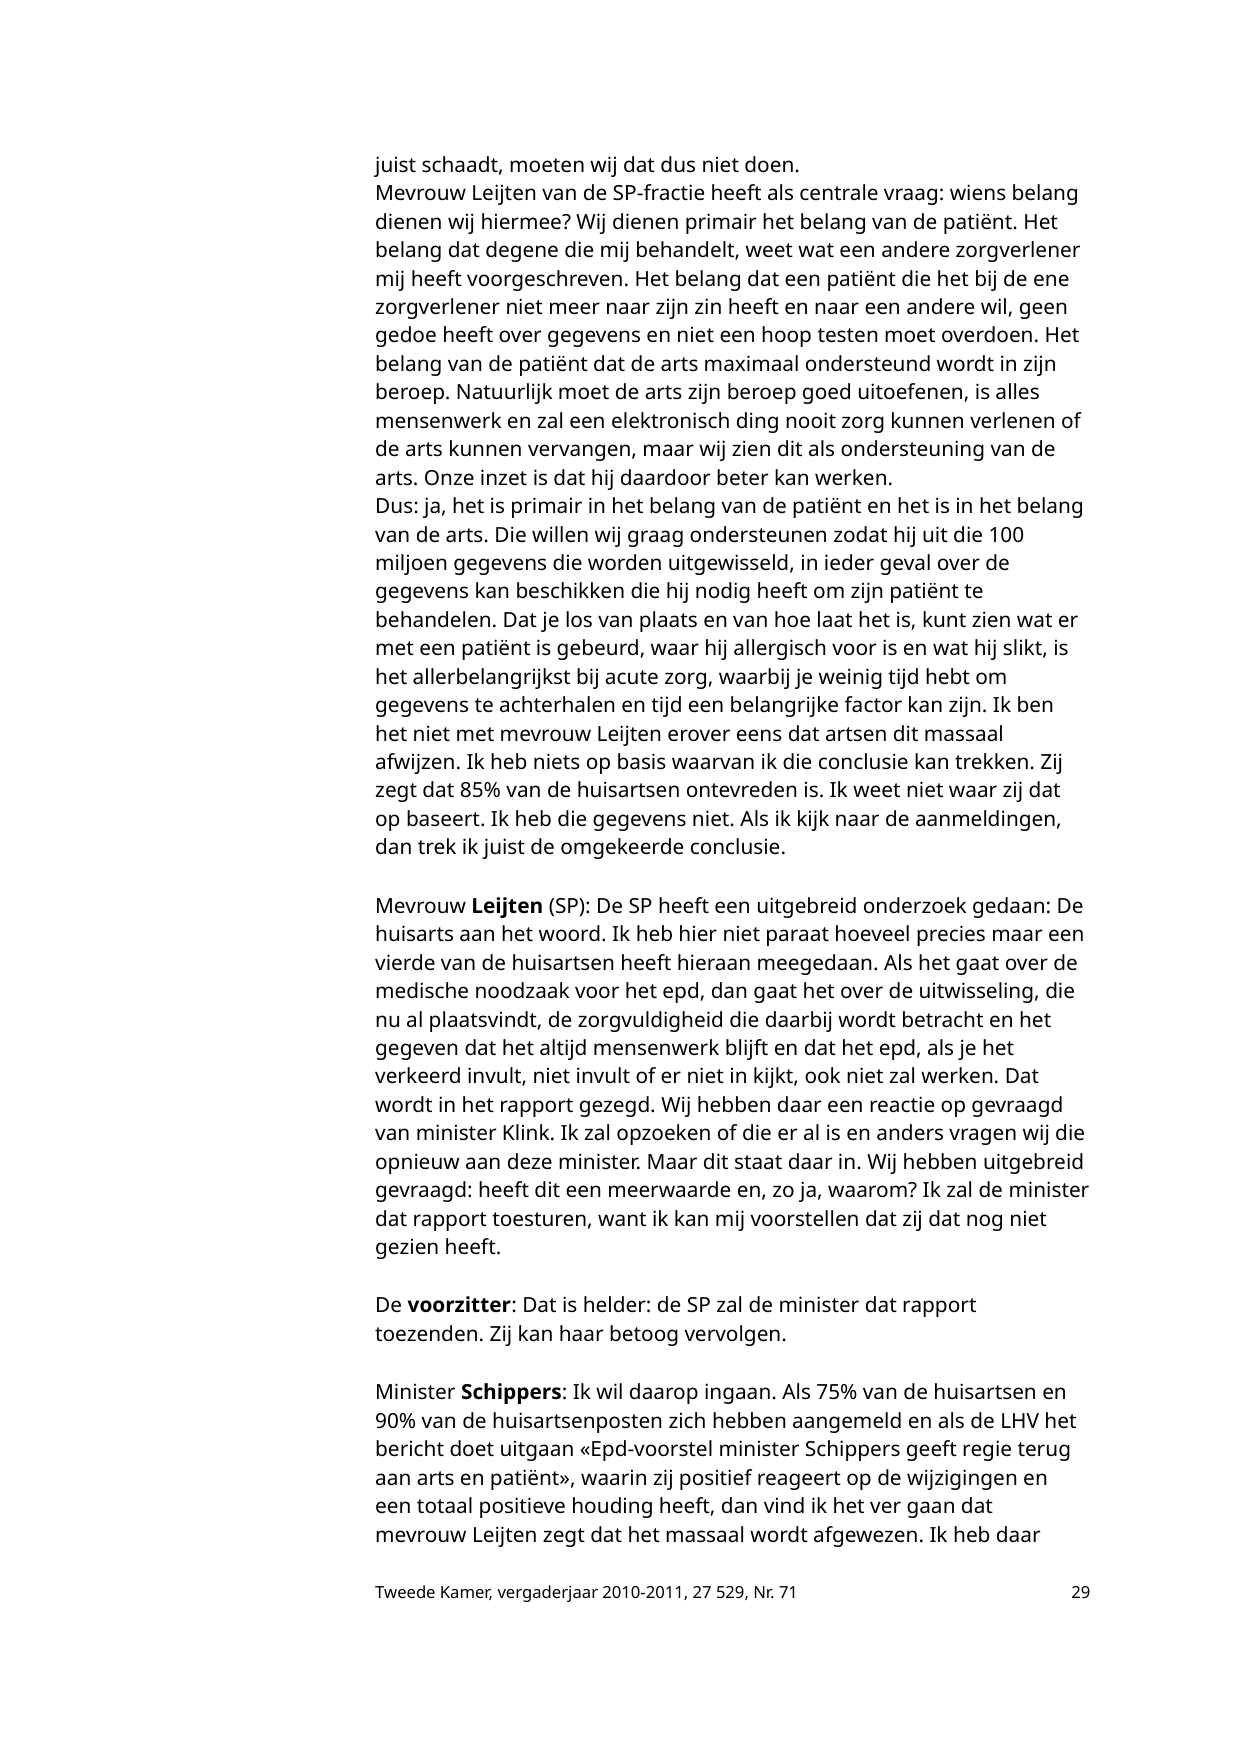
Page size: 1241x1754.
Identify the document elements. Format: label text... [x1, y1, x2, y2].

text De voorzitter: Dat is helder: de SP zal de minister dat rapport toezenden. Zij kan haar betoog vervolgen. [375, 1291, 1090, 1347]
text juist schaadt, moeten wij dat dus niet doen. [375, 150, 1090, 178]
text Mevrouw Leijten (SP): De SP heeft een uitgebreid onderzoek gedaan: De huisarts aan het woord. Ik heb hier niet paraat hoeveel precies maar een vierde van de huisartsen heeft hieraan meegedaan. Als het gaat over de medische noodzaak voor het epd, dan gaat het over de uitwisseling, die nu al plaatsvindt, de zorgvuldigheid die daarbij wordt betracht en het gegeven dat het altijd mensenwerk blijft en dat het epd, als je het verkeerd invult, niet invult of er niet in kijkt, ook niet zal werken. Dat wordt in het rapport gezegd. Wij hebben daar een reactie op gevraagd van minister Klink. Ik zal opzoeken of die er al is en anders vragen wij die opnieuw aan deze minister. Maar dit staat daar in. Wij hebben uitgebreid gevraagd: heeft dit een meerwaarde en, zo ja, waarom? Ik zal de minister dat rapport toesturen, want ik kan mij voorstellen dat zij dat nog niet gezien heeft. [375, 891, 1090, 1261]
text Mevrouw Leijten van de SP-fractie heeft als centrale vraag: wiens belang dienen wij hiermee? Wij dienen primair het belang van de patiënt. Het belang dat degene die mij behandelt, weet wat een andere zorgverlener mij heeft voorgeschreven. Het belang dat een patiënt die het bij de ene zorgverlener niet meer naar zijn zin heeft en naar een andere wil, geen gedoe heeft over gegevens en niet een hoop testen moet overdoen. Het belang van de patiënt dat de arts maximaal ondersteund wordt in zijn beroep. Natuurlijk moet de arts zijn beroep goed uitoefenen, is alles mensenwerk en zal een elektronisch ding nooit zorg kunnen verlenen of de arts kunnen vervangen, maar wij zien dit als ondersteuning van de arts. Onze inzet is dat hij daardoor beter kan werken. [375, 178, 1090, 491]
text Dus: ja, het is primair in het belang van de patiënt en het is in het belang van de arts. Die willen wij graag ondersteunen zodat hij uit die 100 miljoen gegevens die worden uitgewisseld, in ieder geval over de gegevens kan beschikken die hij nodig heeft om zijn patiënt te behandelen. Dat je los van plaats en van hoe laat het is, kunt zien wat er met een patiënt is gebeurd, waar hij allergisch voor is en wat hij slikt, is het allerbelangrijkst bij acute zorg, waarbij je weinig tijd hebt om gegevens te achterhalen en tijd een belangrijke factor kan zijn. Ik ben het niet met mevrouw Leijten erover eens dat artsen dit massaal afwijzen. Ik heb niets op basis waarvan ik die conclusie kan trekken. Zij zegt dat 85% van de huisartsen ontevreden is. Ik weet niet waar zij dat op baseert. Ik heb die gegevens niet. Als ik kijk naar de aanmeldingen, dan trek ik juist de omgekeerde conclusie. [375, 491, 1090, 861]
text Minister Schippers: Ik wil daarop ingaan. Als 75% van de huisartsen en 90% van de huisartsenposten zich hebben aangemeld en als de LHV het bericht doet uitgaan «Epd-voorstel minister Schippers geeft regie terug aan arts en patiënt», waarin zij positief reageert op de wijzigingen en een totaal positieve houding heeft, dan vind ik het ver gaan dat mevrouw Leijten zegt dat het massaal wordt afgewezen. Ik heb daar [375, 1377, 1090, 1548]
